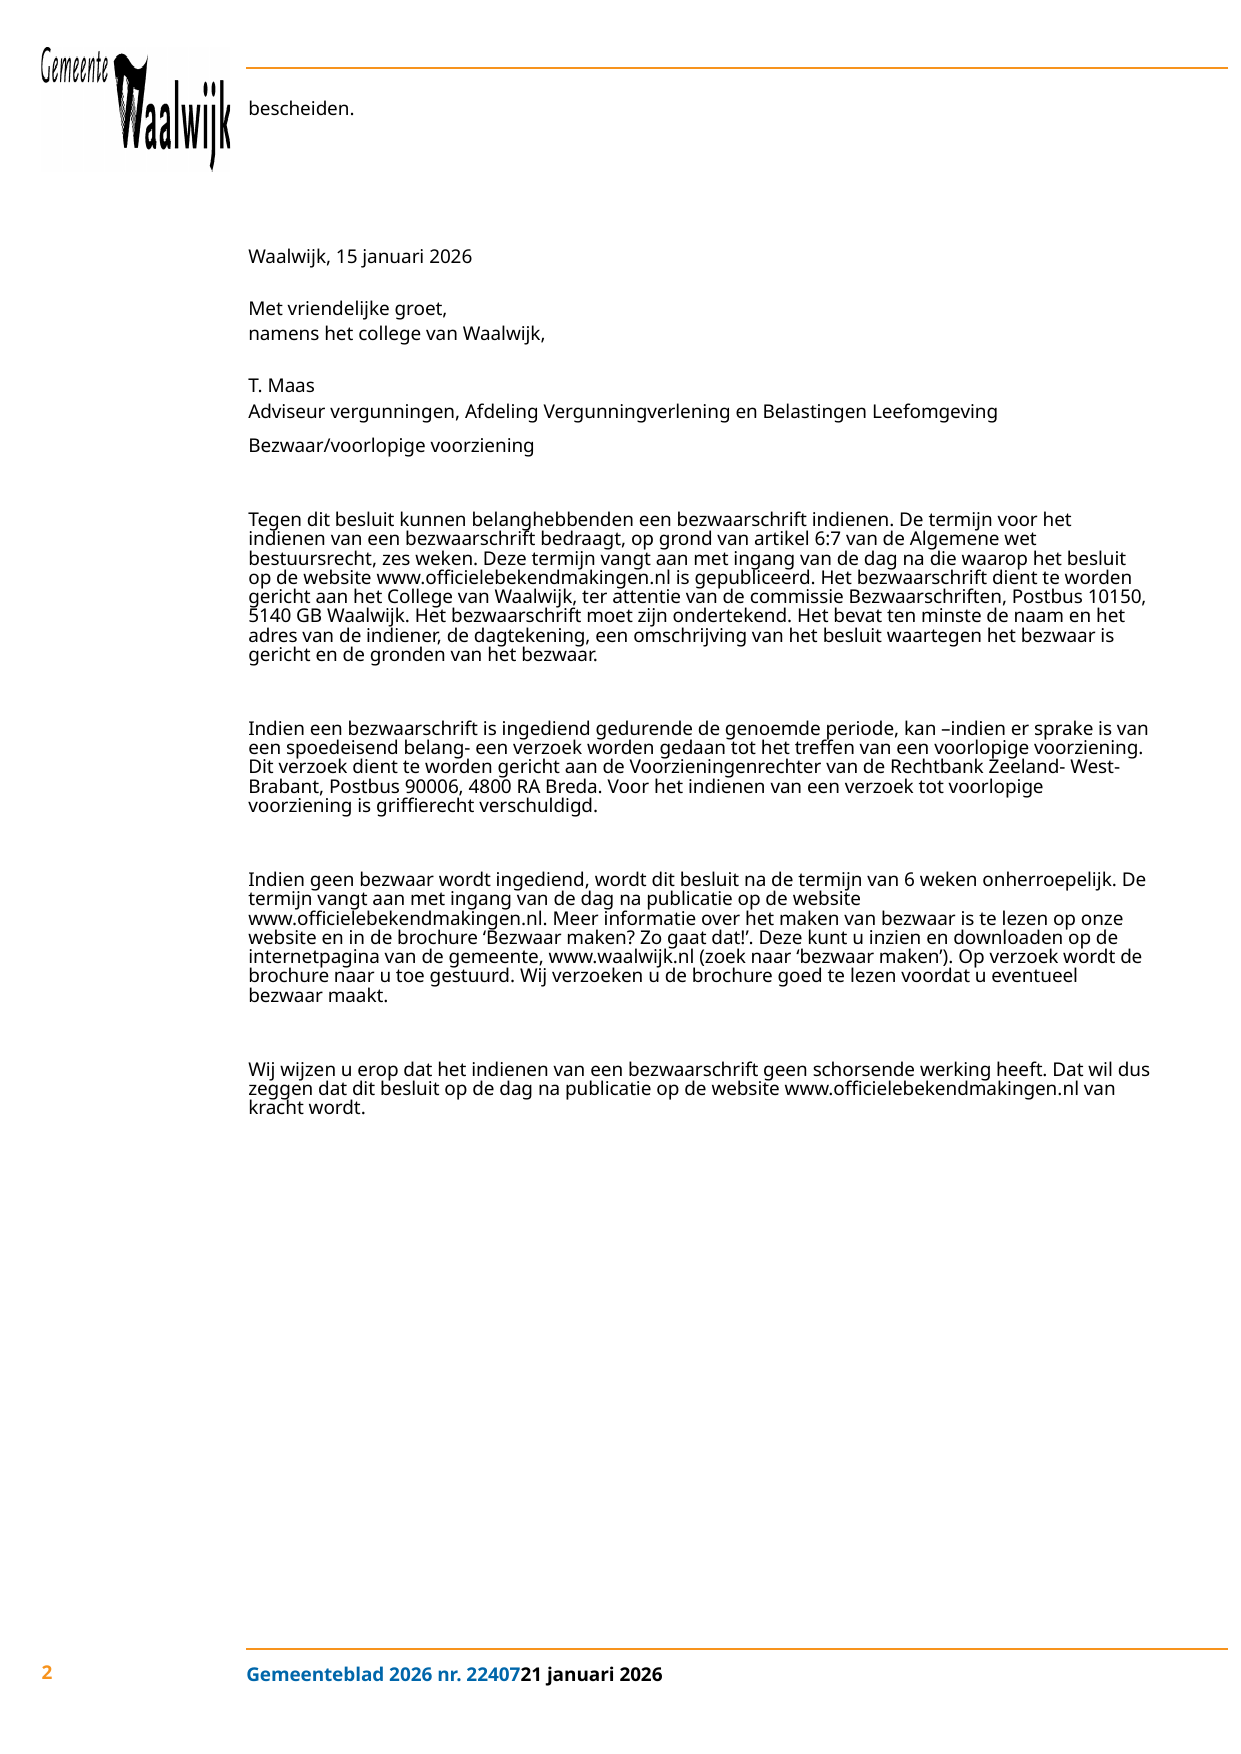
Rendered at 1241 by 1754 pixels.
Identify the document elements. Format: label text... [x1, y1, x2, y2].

text Wij wijzen u erop dat het indienen van een bezwaarschrift geen schorsende werking heeft. Dat wil dus zeggen dat dit besluit op de dag na publicatie op de website www.officielebekendmakingen.nl van kracht wordt. [248, 1061, 1152, 1118]
text T. Maas [248, 372, 1152, 398]
text namens het college van Waalwijk, [248, 321, 1152, 346]
text Indien een bezwaarschrift is ingediend gedurende de genoemde periode, kan –indien er sprake is van een spoedeisend belang- een verzoek worden gedaan tot het treffen van een voorlopige voorziening. Dit verzoek dient te worden gericht aan de Voorzieningenrechter van de Rechtbank Zeeland- West- Brabant, Postbus 90006, 4800 RA Breda. Voor het indienen van een verzoek tot voorlopige voorziening is griffierecht verschuldigd. [248, 720, 1152, 816]
picture [41, 47, 231, 172]
text Met vriendelijke groet, [248, 295, 1152, 321]
text Adviseur vergunningen, Afdeling Vergunningverlening en Belastingen Leefomgeving [248, 398, 1152, 423]
text Tegen dit besluit kunnen belanghebbenden een bezwaarschrift indienen. De termijn voor het indienen van een bezwaarschrift bedraagt, op grond van artikel 6:7 van de Algemene wet bestuursrecht, zes weken. Deze termijn vangt aan met ingang van de dag na die waarop het besluit op de website www.officielebekendmakingen.nl is gepubliceerd. Het bezwaarschrift dient te worden gericht aan het College van Waalwijk, ter attentie van de commissie Bezwaarschriften, Postbus 10150, 5140 GB Waalwijk. Het bezwaarschrift moet zijn ondertekend. Het bevat ten minste de naam en het adres van de indiener, de dagtekening, een omschrijving van het besluit waartegen het bezwaar is gericht en de gronden van het bezwaar. [248, 511, 1152, 665]
text Waalwijk, 15 januari 2026 [248, 243, 1152, 269]
text Bezwaar/voorlopige voorziening [248, 437, 1152, 456]
text Indien geen bezwaar wordt ingediend, wordt dit besluit na de termijn van 6 weken onherroepelijk. De termijn vangt aan met ingang van de dag na publicatie op de website www.officielebekendmakingen.nl. Meer informatie over het maken van bezwaar is te lezen op onze website en in de brochure ‘Bezwaar maken? Zo gaat dat!’. Deze kunt u inzien en downloaden op de internetpagina van de gemeente, www.waalwijk.nl (zoek naar ‘bezwaar maken’). Op verzoek wordt de brochure naar u toe gestuurd. Wij verzoeken u de brochure goed te lezen voordat u eventueel bezwaar maakt. [248, 871, 1152, 1006]
text bescheiden. [248, 95, 1152, 121]
